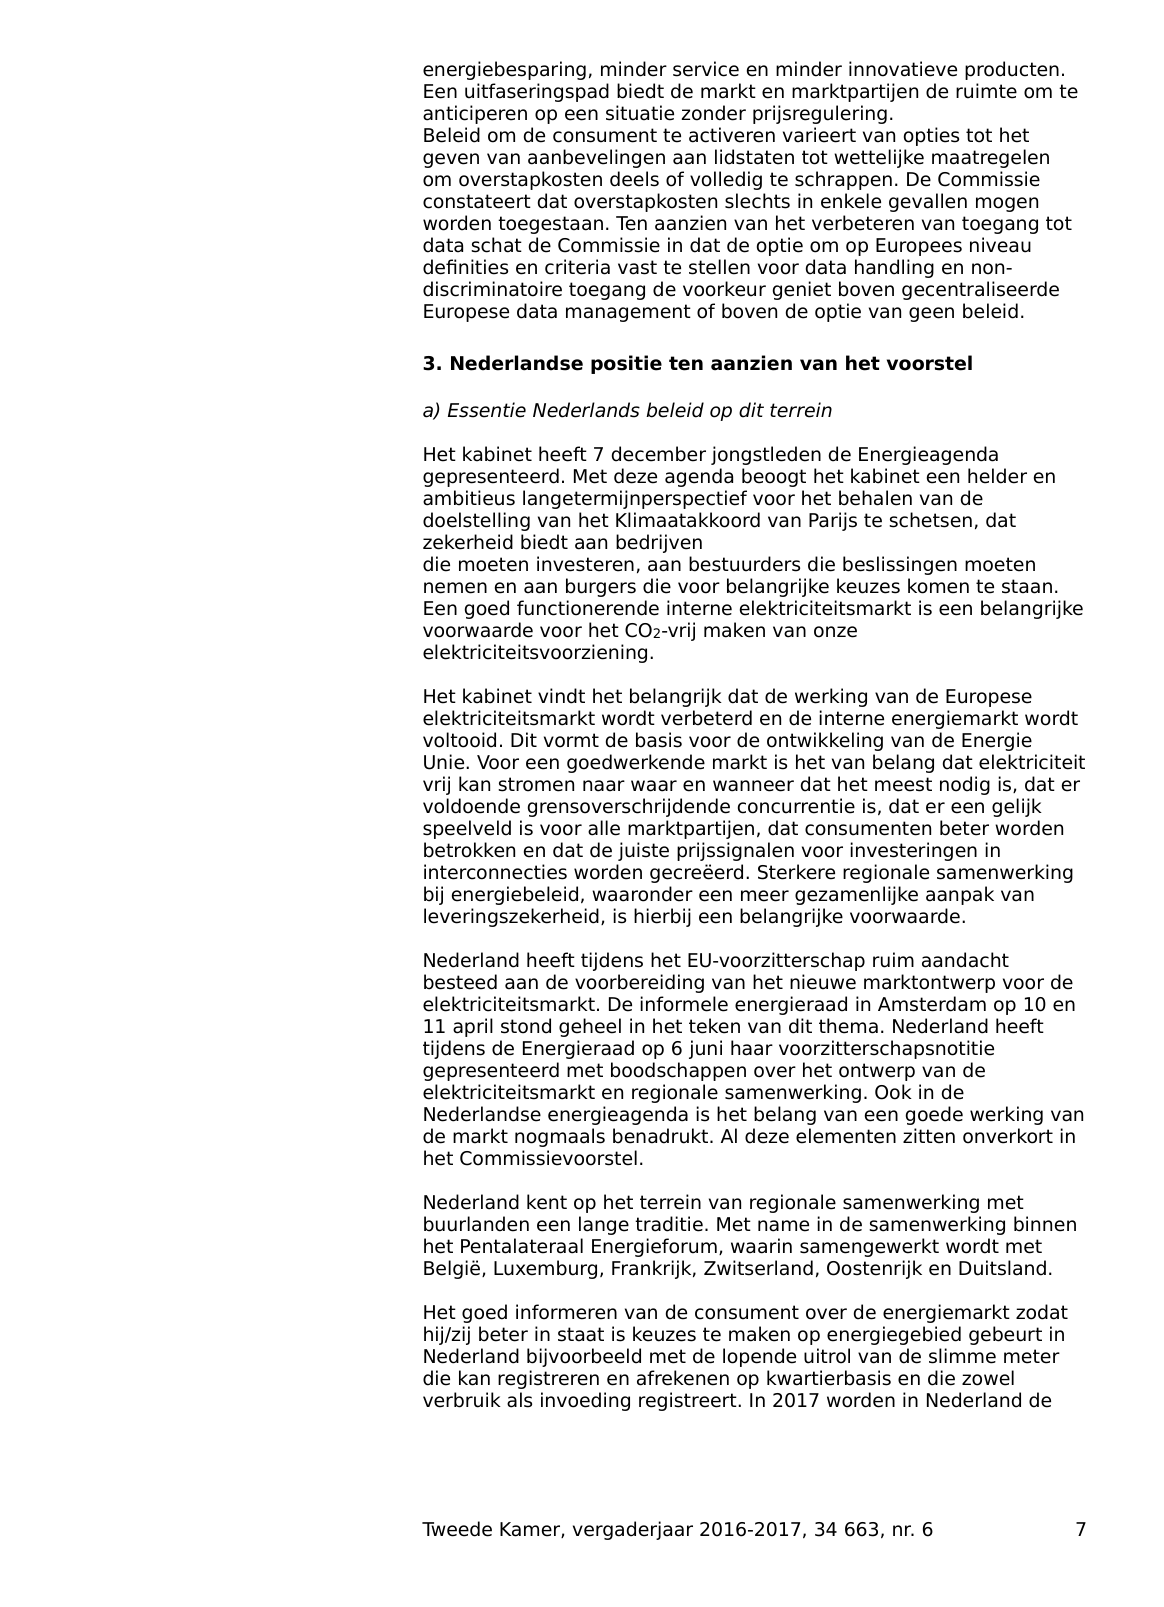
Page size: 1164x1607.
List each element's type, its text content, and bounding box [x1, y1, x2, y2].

text die moeten investeren, aan bestuurders die beslissingen moeten nemen en aan burgers die voor belangrijke keuzes komen te staan. Een goed functionerende interne elektriciteitsmarkt is een belangrijke voorwaarde voor het CO2-vrij maken van onze elektriciteitsvoorziening. [422, 554, 1087, 664]
text Het kabinet vindt het belangrijk dat de werking van de Europese elektriciteitsmarkt wordt verbeterd en de interne energiemarkt wordt voltooid. Dit vormt de basis voor de ontwikkeling van de Energie Unie. Voor een goedwerkende markt is het van belang dat elektriciteit vrij kan stromen naar waar en wanneer dat het meest nodig is, dat er voldoende grensoverschrijdende concurrentie is, dat er een gelijk speelveld is voor alle marktpartijen, dat consumenten beter worden betrokken en dat de juiste prijssignalen voor investeringen in interconnecties worden gecreëerd. Sterkere regionale samenwerking bij energiebeleid, waaronder een meer gezamenlijke aanpak van leveringszekerheid, is hierbij een belangrijke voorwaarde. [422, 686, 1087, 928]
text Beleid om de consument te activeren varieert van opties tot het geven van aanbevelingen aan lidstaten tot wettelijke maatregelen om overstapkosten deels of volledig te schrappen. De Commissie constateert dat overstapkosten slechts in enkele gevallen mogen worden toegestaan. Ten aanzien van het verbeteren van toegang tot data schat de Commissie in dat de optie om op Europees niveau definities en criteria vast te stellen voor data handling en non- discriminatoire toegang de voorkeur geniet boven gecentraliseerde Europese data management of boven de optie van geen beleid. [422, 125, 1087, 323]
text Nederland heeft tijdens het EU-voorzitterschap ruim aandacht besteed aan de voorbereiding van het nieuwe marktontwerp voor de elektriciteitsmarkt. De informele energieraad in Amsterdam op 10 en 11 april stond geheel in het teken van dit thema. Nederland heeft tijdens de Energieraad op 6 juni haar voorzitterschapsnotitie gepresenteerd met boodschappen over het ontwerp van de elektriciteitsmarkt en regionale samenwerking. Ook in de Nederlandse energieagenda is het belang van een goede werking van de markt nogmaals benadrukt. Al deze elementen zitten onverkort in het Commissievoorstel. [422, 950, 1087, 1170]
subtitle a) Essentie Nederlands beleid op dit terrein [422, 400, 1087, 422]
text Het goed informeren van de consument over de energiemarkt zodat hij/zij beter in staat is keuzes te maken op energiegebied gebeurt in Nederland bijvoorbeeld met de lopende uitrol van de slimme meter die kan registreren en afrekenen op kwartierbasis en die zowel verbruik als invoeding registreert. In 2017 worden in Nederland de [422, 1302, 1087, 1412]
subtitle 3. Nederlandse positie ten aanzien van het voorstel [422, 353, 1087, 375]
text energiebesparing, minder service en minder innovatieve producten. Een uitfaseringspad biedt de markt en marktpartijen de ruimte om te anticiperen op een situatie zonder prijsregulering. [422, 59, 1087, 125]
text Het kabinet heeft 7 december jongstleden de Energieagenda gepresenteerd. Met deze agenda beoogt het kabinet een helder en ambitieus langetermijnperspectief voor het behalen van de doelstelling van het Klimaatakkoord van Parijs te schetsen, dat zekerheid biedt aan bedrijven [422, 444, 1087, 554]
text Nederland kent op het terrein van regionale samenwerking met buurlanden een lange traditie. Met name in de samenwerking binnen het Pentalateraal Energieforum, waarin samengewerkt wordt met België, Luxemburg, Frankrijk, Zwitserland, Oostenrijk en Duitsland. [422, 1192, 1087, 1280]
